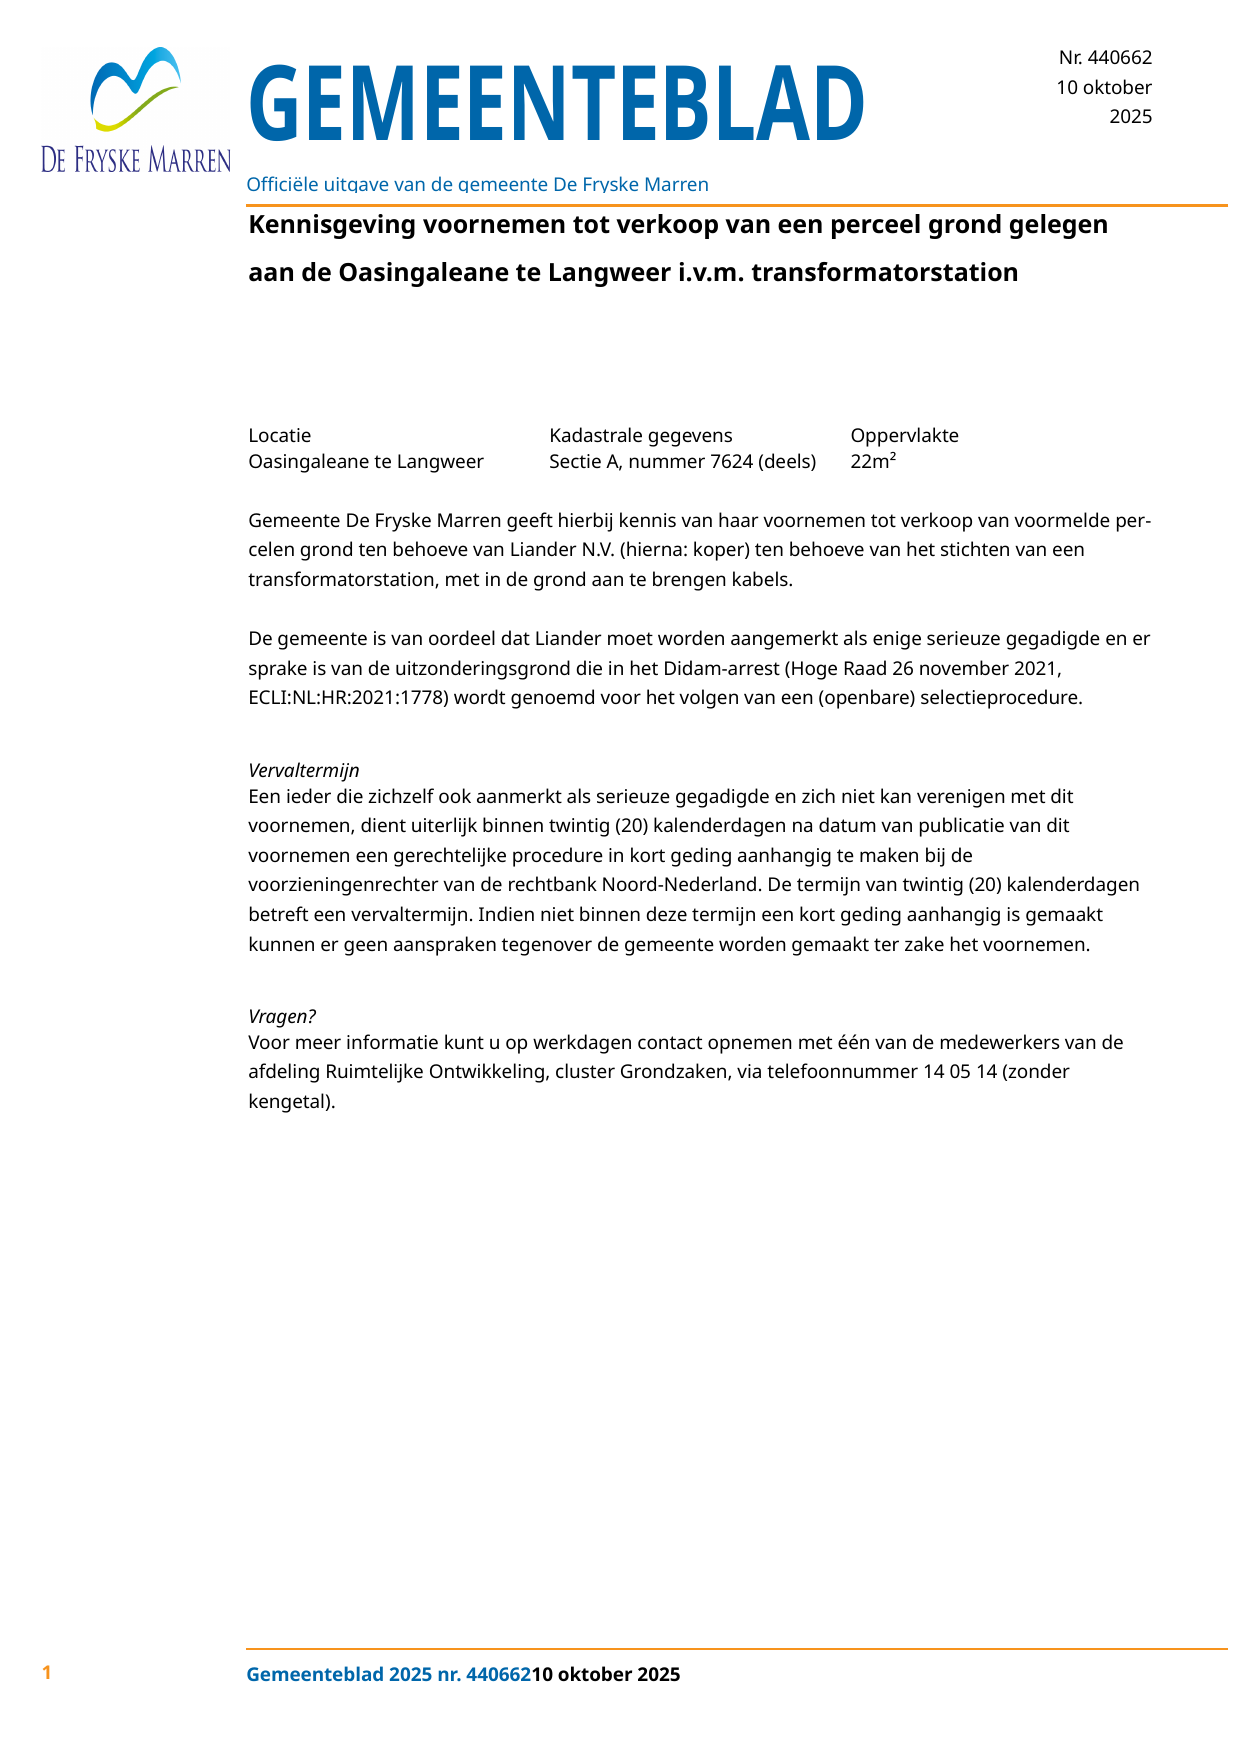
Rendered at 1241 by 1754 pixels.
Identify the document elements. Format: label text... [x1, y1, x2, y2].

text Kennisgeving voornemen tot verkoop van een perceel grond gelegen aan de Oasingaleane te Langweer i.v.m. transformatorstation [248, 207, 1152, 288]
text Voor meer informatie kunt u op werkdagen contact opnemen met één van de medewerkers van de [248, 1029, 1152, 1055]
text Een ieder die zichzelf ook aanmerkt als serieuze gegadigde en zich niet kan verenigen met dit voornemen, dient uiterlijk binnen twintig (20) kalenderdagen na datum van publicatie van dit voornemen een gerechtelijke procedure in kort geding aanhangig te maken bij de voorzieningenrechter van de rechtbank Noord-Nederland. De termijn van twintig (20) kalenderdagen betreft een vervaltermijn. Indien niet binnen deze termijn een kort geding aanhangig is gemaakt kunnen er geen aanspraken tegenover de gemeente worden gemaakt ter zake het voornemen. [248, 783, 1152, 956]
table_header Oppervlakte [850, 423, 1152, 448]
table_header Locatie [248, 423, 549, 448]
text Gemeente De Fryske Marren geeft hierbij kennis van haar voornemen tot verkoop van voormelde per- celen grond ten behoeve van Liander N.V. (hierna: koper) ten behoeve van het stichten van een transformatorstation, met in de grond aan te brengen kabels. [248, 507, 1152, 592]
table_cell Sectie A, nummer 7624 (deels) [549, 448, 850, 474]
text Vragen? [248, 1003, 1152, 1029]
text afdeling Ruimtelijke Ontwikkeling, cluster Grondzaken, via telefoonnummer 14 05 14 (zonder kengetal). [248, 1059, 1152, 1114]
text De gemeente is van oordeel dat Liander moet worden aangemerkt als enige serieuze gegadigde en er sprake is van de uitzonderingsgrond die in het Didam-arrest (Hoge Raad 26 november 2021, ECLI:NL:HR:2021:1778) wordt genoemd voor het volgen van een (openbare) selectieprocedure. [248, 625, 1152, 710]
table_cell Oasingaleane te Langweer [248, 448, 549, 474]
picture [41, 47, 231, 172]
table_header Kadastrale gegevens [549, 423, 850, 448]
table_cell 22m² [850, 448, 1152, 474]
text Vervaltermijn [248, 757, 1152, 783]
